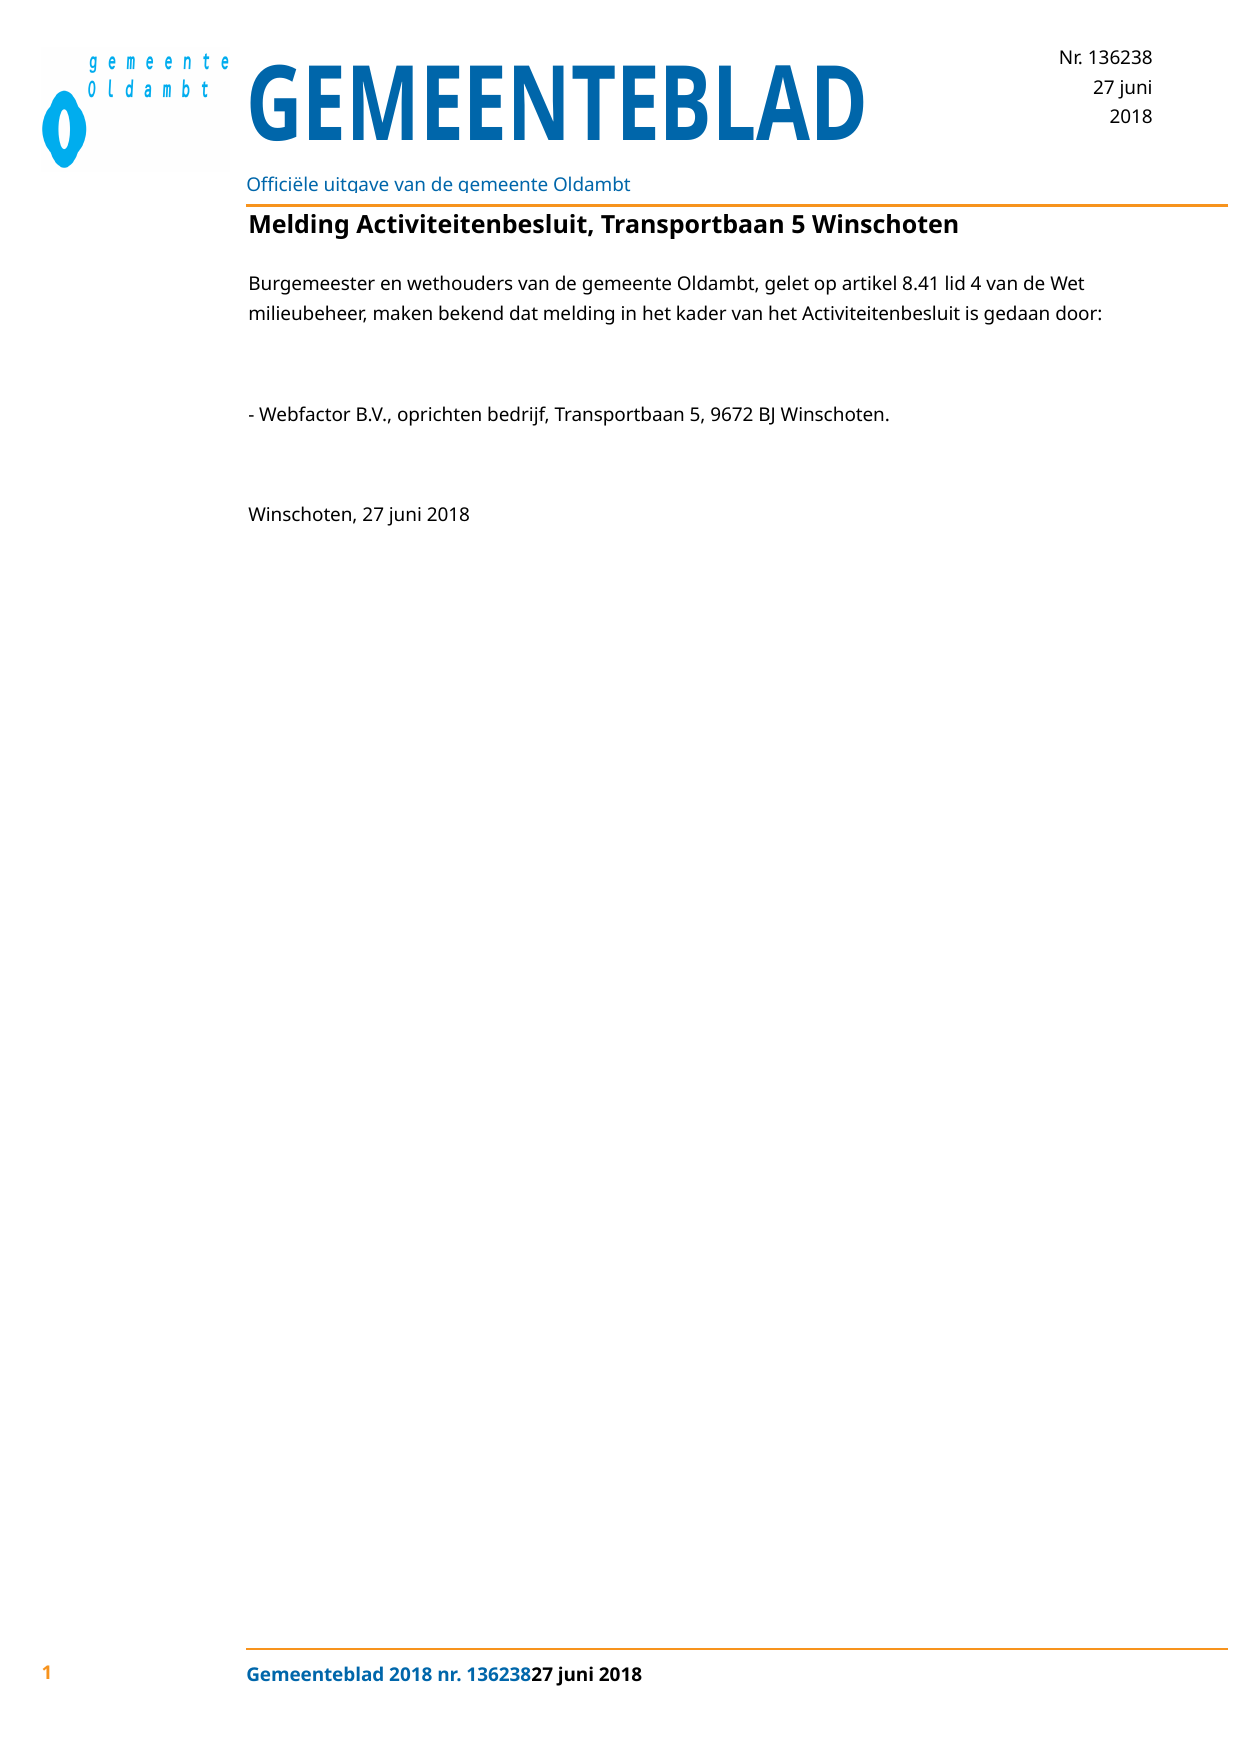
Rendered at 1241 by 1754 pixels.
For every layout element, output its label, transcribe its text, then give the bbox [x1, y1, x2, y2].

text Winschoten, 27 juni 2018 [248, 502, 1152, 527]
picture [41, 47, 231, 172]
text Burgemeester en wethouders van de gemeente Oldambt, gelet op artikel 8.41 lid 4 van de Wet milieubeheer, maken bekend dat melding in het kader van het Activiteitenbesluit is gedaan door: [248, 270, 1152, 326]
text - Webfactor B.V., oprichten bedrijf, Transportbaan 5, 9672 BJ Winschoten. [248, 401, 1152, 426]
text Melding Activiteitenbesluit, Transportbaan 5 Winschoten [248, 207, 1152, 241]
